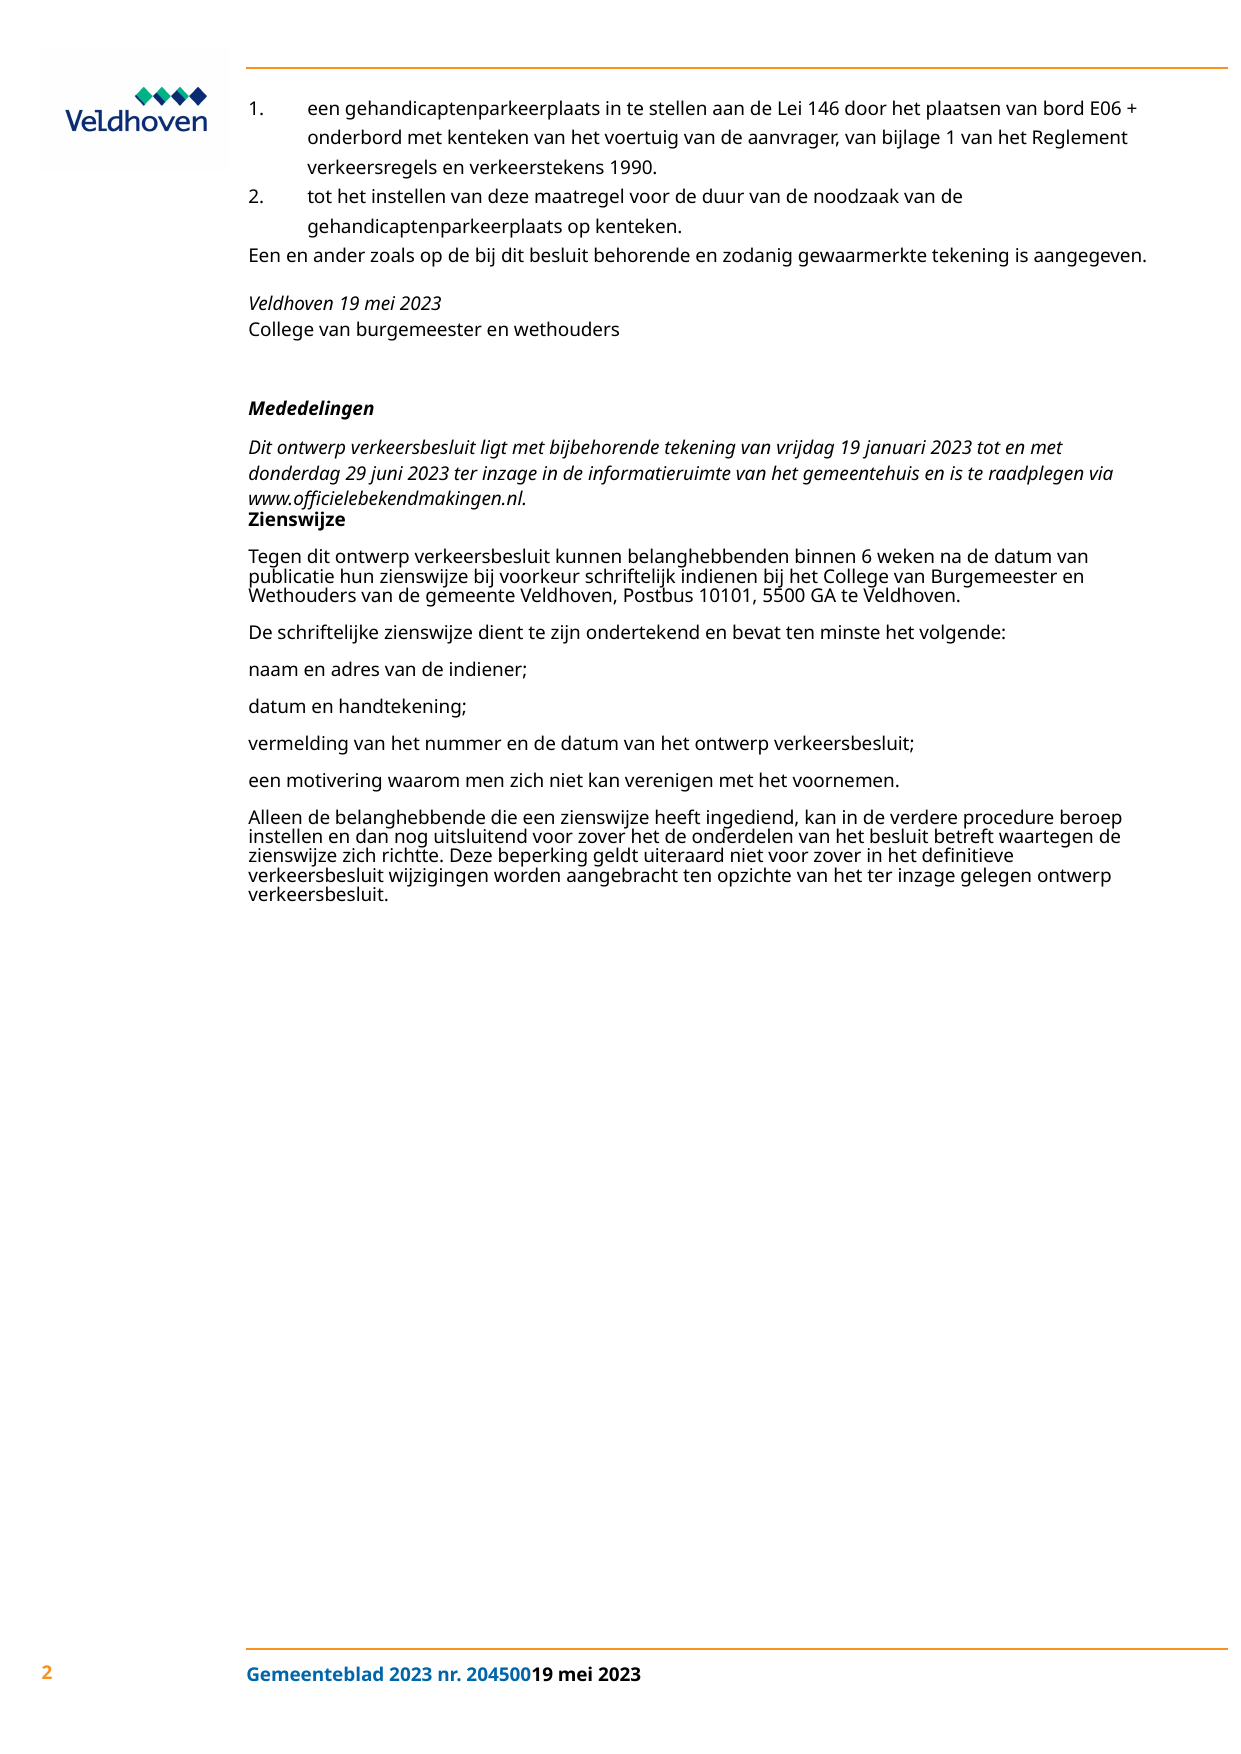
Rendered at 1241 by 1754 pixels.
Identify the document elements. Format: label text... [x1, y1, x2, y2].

text Alleen de belanghebbende die een zienswijze heeft ingediend, kan in de verdere procedure beroep instellen en dan nog uitsluitend voor zover het de onderdelen van het besluit betreft waartegen de zienswijze zich richtte. Deze beperking geldt uiteraard niet voor zover in het definitieve verkeersbesluit wijzigingen worden aangebracht ten opzichte van het ter inzage gelegen ontwerp verkeersbesluit. [248, 809, 1152, 905]
text De schriftelijke zienswijze dient te zijn ondertekend en bevat ten minste het volgende: [248, 624, 1152, 643]
text Een en ander zoals op de bij dit besluit behorende en zodanig gewaarmerkte tekening is aangegeven. [248, 243, 1152, 268]
text College van burgemeester en wethouders [248, 316, 1152, 342]
text een motivering waarom men zich niet kan verenigen met het voornemen. [248, 772, 1152, 791]
list een gehandicaptenparkeerplaats in te stellen aan de Lei 146 door het plaatsen van bord E06 + onderbord met kenteken van het voertuig van de aanvrager, van bijlage 1 van het Reglement verkeersregels en verkeerstekens 1990. [248, 95, 1152, 180]
text datum en handtekening; [248, 698, 1152, 717]
text Zienswijze [248, 511, 1152, 531]
text Veldhoven 19 mei 2023 [248, 291, 1152, 316]
text Dit ontwerp verkeersbesluit ligt met bijbehorende tekening van vrijdag 19 januari 2023 tot en met donderdag 29 juni 2023 ter inzage in de informatieruimte van het gemeentehuis en is te raadplegen via www.officielebekendmakingen.nl. [248, 434, 1152, 511]
text naam en adres van de indiener; [248, 661, 1152, 680]
list tot het instellen van deze maatregel voor de duur van de noodzaak van de gehandicaptenparkeerplaats op kenteken. [248, 183, 1152, 239]
text Tegen dit ontwerp verkeersbesluit kunnen belanghebbenden binnen 6 weken na de datum van publicatie hun zienswijze bij voorkeur schriftelijk indienen bij het College van Burgemeester en Wethouders van de gemeente Veldhoven, Postbus 10101, 5500 GA te Veldhoven. [248, 548, 1152, 606]
picture [41, 47, 231, 172]
text Mededelingen [248, 395, 1152, 421]
text vermelding van het nummer en de datum van het ontwerp verkeersbesluit; [248, 735, 1152, 754]
